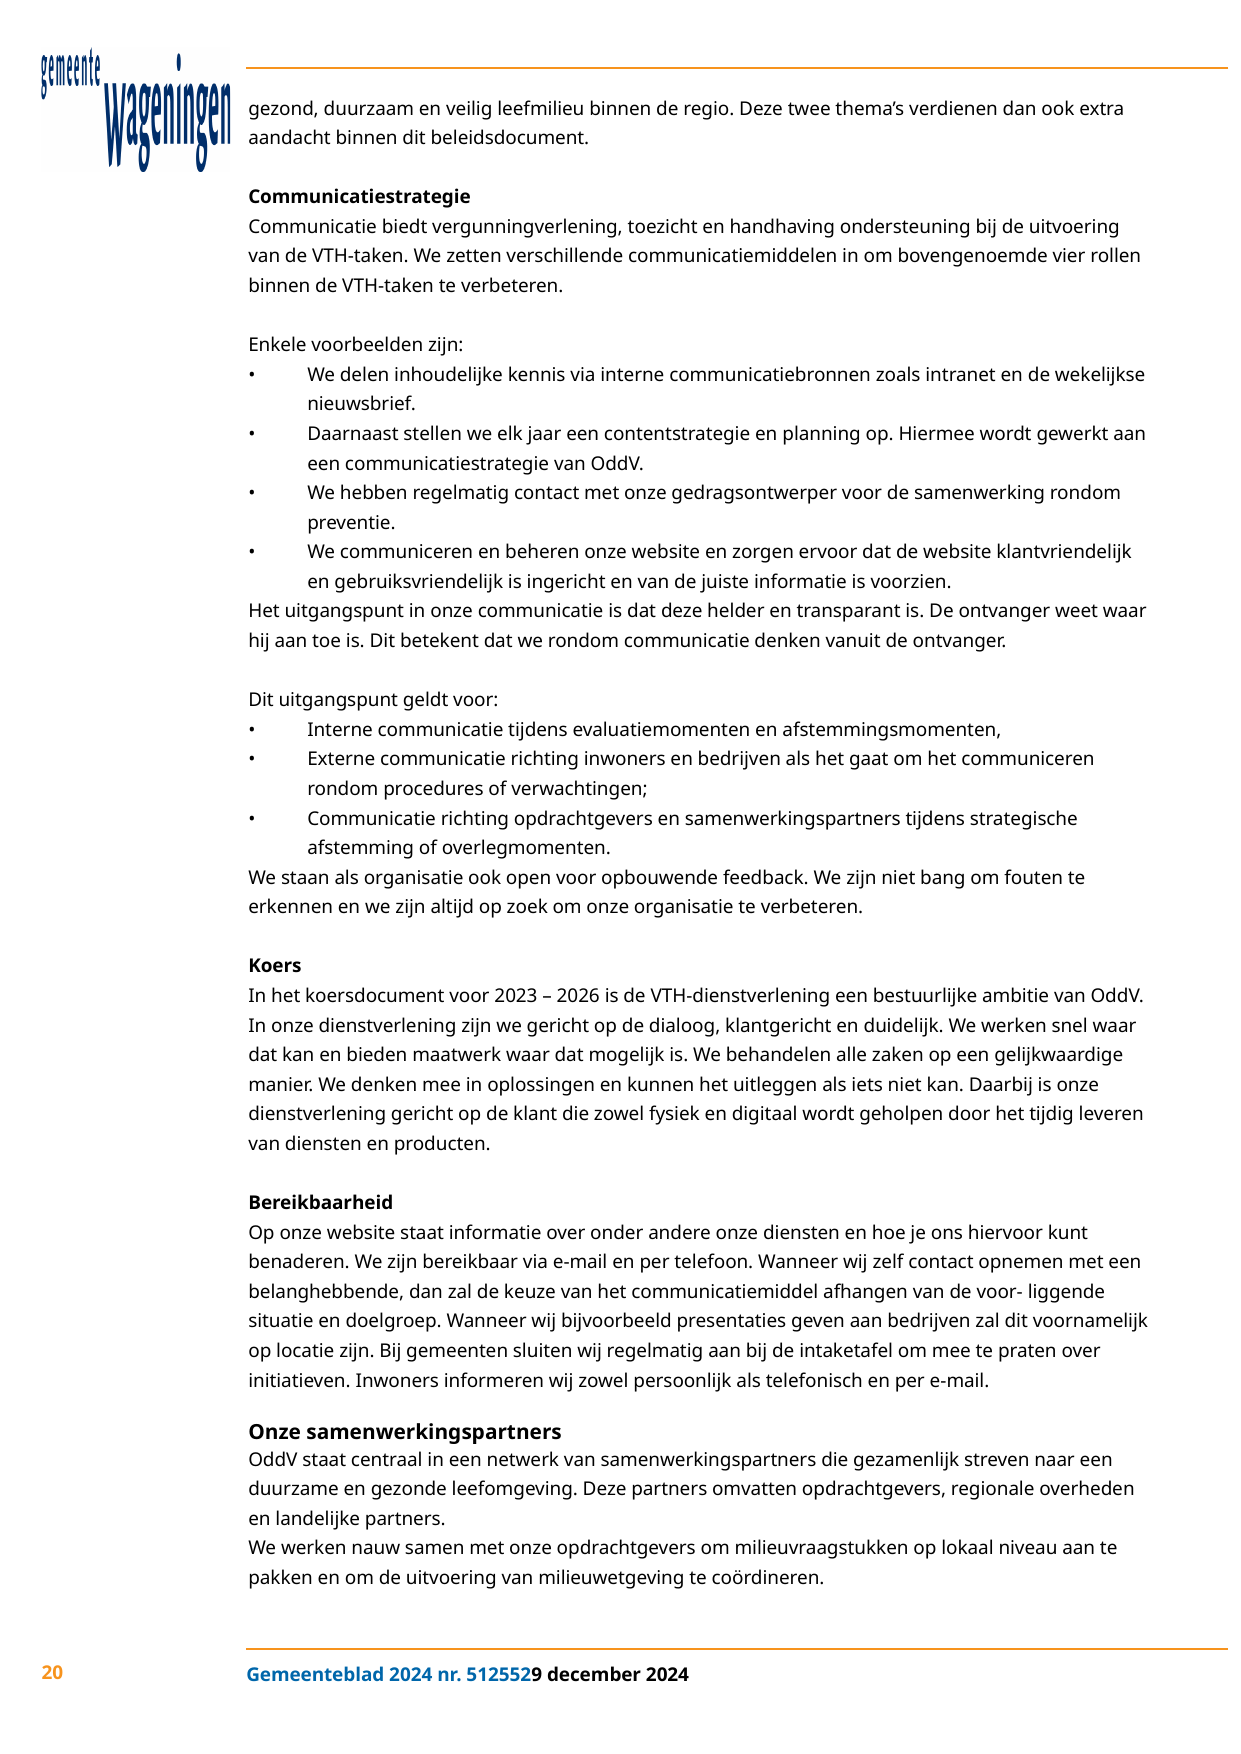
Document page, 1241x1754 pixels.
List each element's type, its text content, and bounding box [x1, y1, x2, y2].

text We werken nauw samen met onze opdrachtgevers om milieuvraagstukken op lokaal niveau aan te pakken en om de uitvoering van milieuwetgeving te coördineren. [248, 1534, 1152, 1590]
picture [41, 47, 231, 172]
text We staan als organisatie ook open voor opbouwende feedback. We zijn niet bang om fouten te erkennen en we zijn altijd op zoek om onze organisatie te verbeteren. [248, 864, 1152, 919]
list Externe communicatie richting inwoners en bedrijven als het gaat om het communiceren rondom procedures of verwachtingen; [248, 746, 1152, 801]
text OddV staat centraal in een netwerk van samenwerkingspartners die gezamenlijk streven naar een duurzame en gezonde leefomgeving. Deze partners omvatten opdrachtgevers, regionale overheden en landelijke partners. [248, 1446, 1152, 1531]
list Daarnaast stellen we elk jaar een contentstrategie en planning op. Hiermee wordt gewerkt aan een communicatiestrategie van OddV. [248, 420, 1152, 476]
text Op onze website staat informatie over onder andere onze diensten en hoe je ons hiervoor kunt benaderen. We zijn bereikbaar via e-mail en per telefoon. Wanneer wij zelf contact opnemen met een belanghebbende, dan zal de keuze van het communicatiemiddel afhangen van de voor- liggende situatie en doelgroep. Wanneer wij bijvoorbeeld presentaties geven aan bedrijven zal dit voornamelijk op locatie zijn. Bij gemeenten sluiten wij regelmatig aan bij de intaketafel om mee te praten over initiatieven. Inwoners informeren wij zowel persoonlijk als telefonisch en per e-mail. [248, 1219, 1152, 1393]
text Het uitgangspunt in onze communicatie is dat deze helder en transparant is. De ontvanger weet waar hij aan toe is. Dit betekent dat we rondom communicatie denken vanuit de ontvanger. [248, 598, 1152, 653]
text Bereikbaarheid [248, 1189, 1152, 1215]
list Interne communicatie tijdens evaluatiemomenten en afstemmingsmomenten, [248, 716, 1152, 742]
text Communicatie biedt vergunningverlening, toezicht en handhaving ondersteuning bij de uitvoering van de VTH-taken. We zetten verschillende communicatiemiddelen in om bovengenoemde vier rollen binnen de VTH-taken te verbeteren. [248, 213, 1152, 298]
list We delen inhoudelijke kennis via interne communicatiebronnen zoals intranet en de wekelijkse nieuwsbrief. [248, 361, 1152, 416]
text In het koersdocument voor 2023 – 2026 is de VTH-dienstverlening een bestuurlijke ambitie van OddV. In onze dienstverlening zijn we gericht op de dialoog, klantgericht en duidelijk. We werken snel waar dat kan en bieden maatwerk waar dat mogelijk is. We behandelen alle zaken op een gelijkwaardige manier. We denken mee in oplossingen en kunnen het uitleggen als iets niet kan. Daarbij is onze dienstverlening gericht op de klant die zowel fysiek en digitaal wordt geholpen door het tijdig leveren van diensten en producten. [248, 982, 1152, 1156]
list Communicatie richting opdrachtgevers en samenwerkingspartners tijdens strategische afstemming of overlegmomenten. [248, 805, 1152, 860]
list We hebben regelmatig contact met onze gedragsontwerper voor de samenwerking rondom preventie. [248, 479, 1152, 535]
text Communicatiestrategie [248, 183, 1152, 209]
text Dit uitgangspunt geldt voor: [248, 686, 1152, 712]
text Onze samenwerkingspartners [248, 1417, 1152, 1446]
list We communiceren en beheren onze website en zorgen ervoor dat de website klantvriendelijk en gebruiksvriendelijk is ingericht en van de juiste informatie is voorzien. [248, 538, 1152, 594]
text Enkele voorbeelden zijn: [248, 331, 1152, 357]
text gezond, duurzaam en veilig leefmilieu binnen de regio. Deze twee thema’s verdienen dan ook extra aandacht binnen dit beleidsdocument. [248, 95, 1152, 150]
text Koers [248, 953, 1152, 978]
